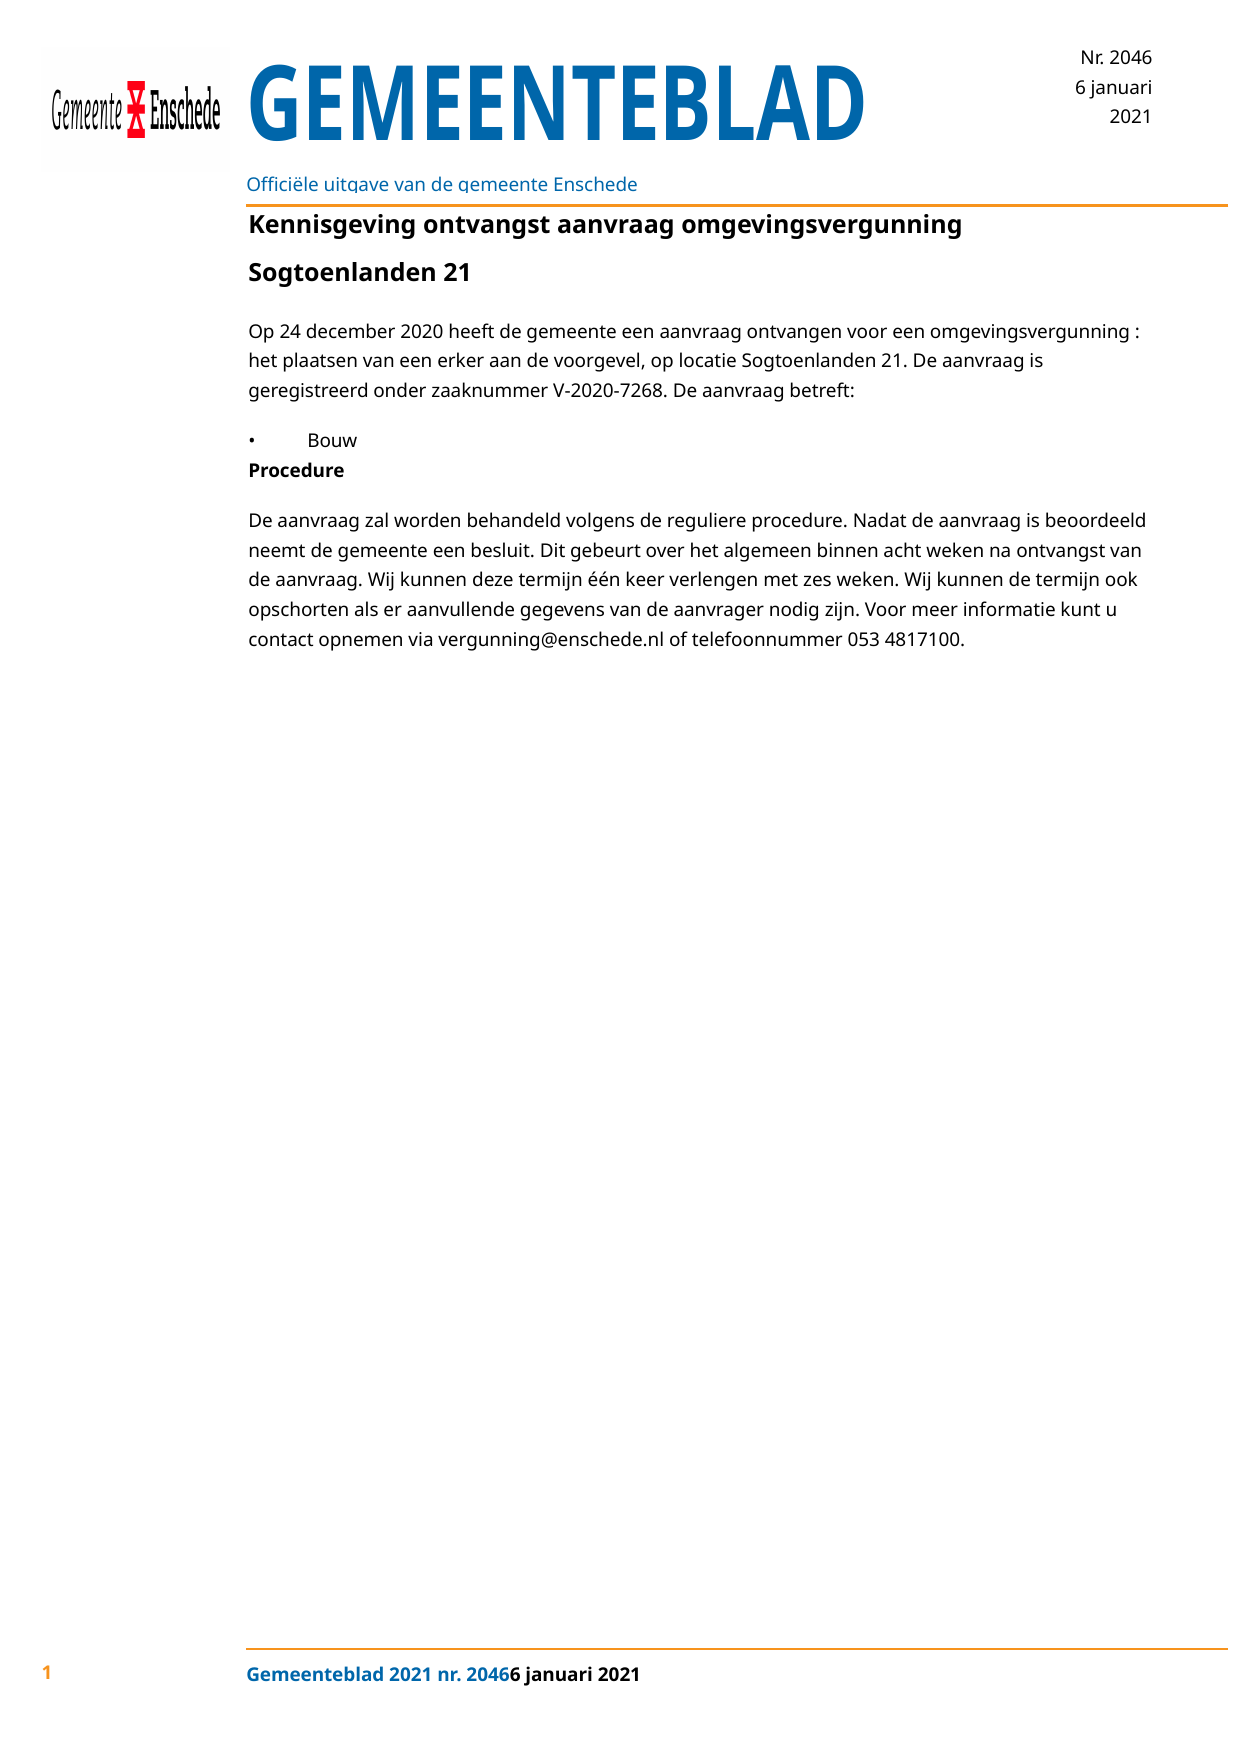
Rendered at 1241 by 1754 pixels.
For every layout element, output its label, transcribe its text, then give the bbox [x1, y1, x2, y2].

text De aanvraag zal worden behandeld volgens de reguliere procedure. Nadat de aanvraag is beoordeeld neemt de gemeente een besluit. Dit gebeurt over het algemeen binnen acht weken na ontvangst van de aanvraag. Wij kunnen deze termijn één keer verlengen met zes weken. Wij kunnen de termijn ook opschorten als er aanvullende gegevens van de aanvrager nodig zijn. Voor meer informatie kunt u contact opnemen via vergunning@enschede.nl of telefoonnummer 053 4817100. [248, 507, 1152, 652]
list Bouw [248, 427, 1152, 453]
picture [41, 47, 231, 172]
text Op 24 december 2020 heeft de gemeente een aanvraag ontvangen voor een omgevingsvergunning : het plaatsen van een erker aan de voorgevel, op locatie Sogtoenlanden 21. De aanvraag is geregistreerd onder zaaknummer V-2020-7268. De aanvraag betreft: [248, 318, 1152, 403]
text Kennisgeving ontvangst aanvraag omgevingsvergunning Sogtoenlanden 21 [248, 207, 1152, 288]
text Procedure [248, 457, 1152, 483]
